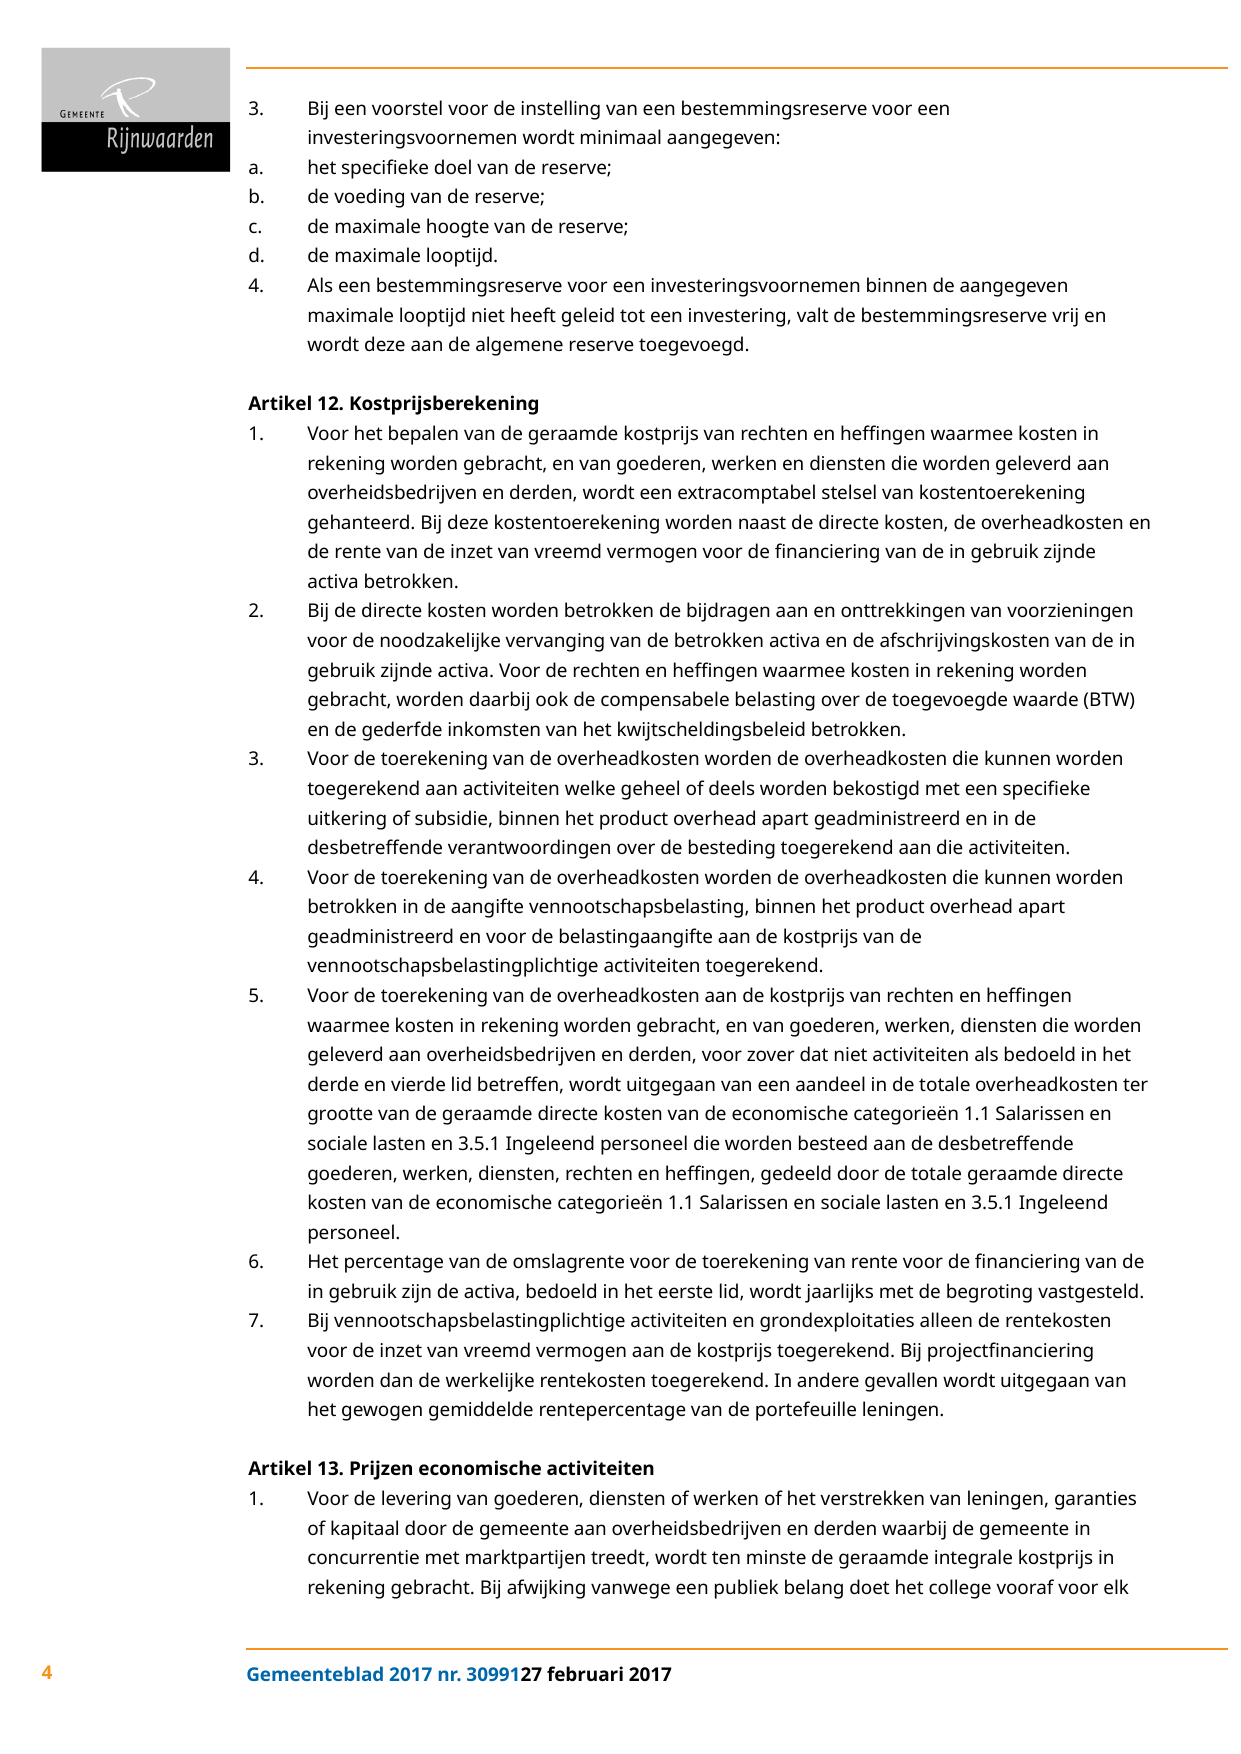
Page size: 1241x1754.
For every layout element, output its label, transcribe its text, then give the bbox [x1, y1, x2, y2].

list Bij een voorstel voor de instelling van een bestemmingsreserve voor een investeringsvoornemen wordt minimaal aangegeven: [248, 95, 1152, 150]
list Voor het bepalen van de geraamde kostprijs van rechten en heffingen waarmee kosten in rekening worden gebracht, en van goederen, werken en diensten die worden geleverd aan overheidsbedrijven en derden, wordt een extracomptabel stelsel van kostentoerekening gehanteerd. Bij deze kostentoerekening worden naast de directe kosten, de overheadkosten en de rente van de inzet van vreemd vermogen voor de financiering van de in gebruik zijnde activa betrokken. [248, 420, 1152, 594]
text Artikel 12. Kostprijsberekening [248, 391, 1152, 416]
list Als een bestemmingsreserve voor een investeringsvoornemen binnen de aangegeven maximale looptijd niet heeft geleid tot een investering, valt de bestemmingsreserve vrij en wordt deze aan de algemene reserve toegevoegd. [248, 272, 1152, 357]
text Artikel 13. Prijzen economische activiteiten [248, 1456, 1152, 1481]
list Voor de toerekening van de overheadkosten worden de overheadkosten die kunnen worden toegerekend aan activiteiten welke geheel of deels worden bekostigd met een specifieke uitkering of subsidie, binnen het product overhead apart geadministreerd en in de desbetreffende verantwoordingen over de besteding toegerekend aan die activiteiten. [248, 746, 1152, 860]
picture [41, 47, 231, 172]
list Bij vennootschapsbelastingplichtige activiteiten en grondexploitaties alleen de rentekosten voor de inzet van vreemd vermogen aan de kostprijs toegerekend. Bij projectfinanciering worden dan de werkelijke rentekosten toegerekend. In andere gevallen wordt uitgegaan van het gewogen gemiddelde rentepercentage van de portefeuille leningen. [248, 1308, 1152, 1422]
list de maximale hoogte van de reserve; [248, 213, 1152, 239]
list Voor de toerekening van de overheadkosten worden de overheadkosten die kunnen worden betrokken in de aangifte vennootschapsbelasting, binnen het product overhead apart geadministreerd en voor de belastingaangifte aan de kostprijs van de vennootschapsbelastingplichtige activiteiten toegerekend. [248, 864, 1152, 978]
list het specifieke doel van de reserve; [248, 154, 1152, 180]
list de voeding van de reserve; [248, 183, 1152, 209]
list Het percentage van de omslagrente voor de toerekening van rente voor de financiering van de in gebruik zijn de activa, bedoeld in het eerste lid, wordt jaarlijks met de begroting vastgesteld. [248, 1248, 1152, 1304]
list de maximale looptijd. [248, 243, 1152, 268]
list Voor de toerekening van de overheadkosten aan de kostprijs van rechten en heffingen waarmee kosten in rekening worden gebracht, en van goederen, werken, diensten die worden geleverd aan overheidsbedrijven en derden, voor zover dat niet activiteiten als bedoeld in het derde en vierde lid betreffen, wordt uitgegaan van een aandeel in de totale overheadkosten ter grootte van de geraamde directe kosten van de economische categorieën 1.1 Salarissen en sociale lasten en 3.5.1 Ingeleend personeel die worden besteed aan de desbetreffende goederen, werken, diensten, rechten en heffingen, gedeeld door de totale geraamde directe kosten van de economische categorieën 1.1 Salarissen en sociale lasten en 3.5.1 Ingeleend personeel. [248, 982, 1152, 1245]
list Voor de levering van goederen, diensten of werken of het verstrekken van leningen, garanties of kapitaal door de gemeente aan overheidsbedrijven en derden waarbij de gemeente in concurrentie met marktpartijen treedt, wordt ten minste de geraamde integrale kostprijs in rekening gebracht. Bij afwijking vanwege een publiek belang doet het college vooraf voor elk [248, 1485, 1152, 1600]
list Bij de directe kosten worden betrokken de bijdragen aan en onttrekkingen van voorzieningen voor de noodzakelijke vervanging van de betrokken activa en de afschrijvingskosten van de in gebruik zijnde activa. Voor de rechten en heffingen waarmee kosten in rekening worden gebracht, worden daarbij ook de compensabele belasting over de toegevoegde waarde (BTW) en de gederfde inkomsten van het kwijtscheldingsbeleid betrokken. [248, 598, 1152, 742]
